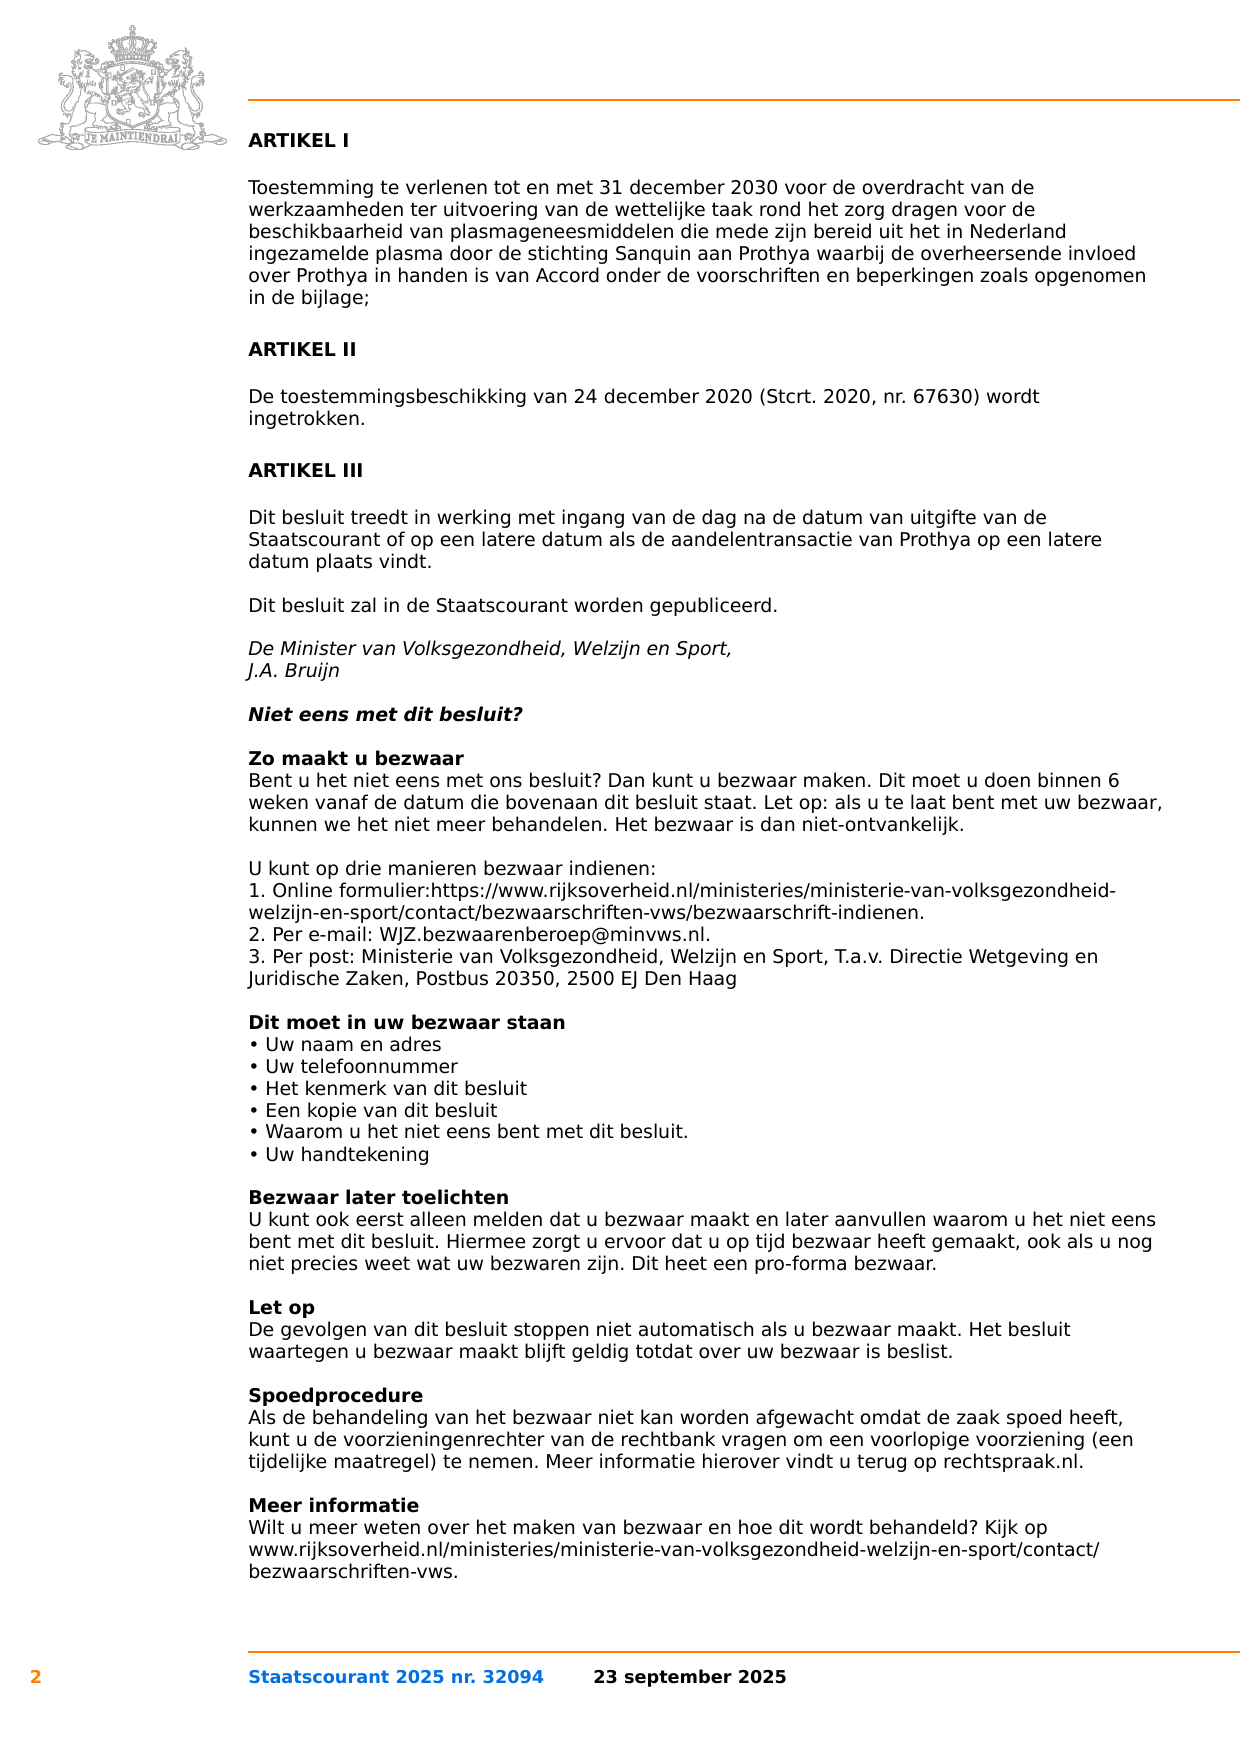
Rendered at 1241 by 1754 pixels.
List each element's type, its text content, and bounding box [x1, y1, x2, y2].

subtitle ARTIKEL II [248, 339, 1163, 361]
text • Een kopie van dit besluit [248, 1099, 1163, 1121]
text 3. Per post: Ministerie van Volksgezondheid, Welzijn en Sport, T.a.v. Directie Wetgeving en Juridische Zaken, Postbus 20350, 2500 EJ Den Haag [248, 946, 1163, 990]
text • Uw telefoonnummer [248, 1056, 1163, 1077]
text 2. Per e-mail: WJZ.bezwaarenberoep@minvws.nl. [248, 924, 1163, 946]
text U kunt op drie manieren bezwaar indienen: [248, 858, 1163, 880]
text Zo maakt u bezwaar [248, 748, 1163, 770]
text 1. Online formulier:https://www.rijksoverheid.nl/ministeries/ministerie-van-volksgezondheid-welzijn-en-sport/contact/bezwaarschriften-vws/bezwaarschrift-indienen. [248, 880, 1163, 924]
text Spoedprocedure [248, 1385, 1163, 1407]
text • Uw naam en adres [248, 1033, 1163, 1056]
subtitle ARTIKEL III [248, 460, 1163, 482]
picture [38, 25, 227, 150]
text Meer informatie [248, 1495, 1163, 1517]
text • Het kenmerk van dit besluit [248, 1077, 1163, 1099]
text Als de behandeling van het bezwaar niet kan worden afgewacht omdat de zaak spoed heeft, kunt u de voorzieningenrechter van de rechtbank vragen om een voorlopige voorziening (een tijdelijke maatregel) te nemen. Meer informatie hierover vindt u terug op rechtspraak.nl. [248, 1407, 1163, 1473]
text De toestemmingsbeschikking van 24 december 2020 (Stcrt. 2020, nr. 67630) wordt ingetrokken. [248, 386, 1163, 430]
text • Waarom u het niet eens bent met dit besluit. [248, 1121, 1163, 1143]
text Bezwaar later toelichten [248, 1187, 1163, 1209]
text Dit besluit treedt in werking met ingang van de dag na de datum van uitgifte van de Staatscourant of op een latere datum als de aandelentransactie van Prothya op een latere datum plaats vindt. [248, 507, 1163, 573]
text Dit moet in uw bezwaar staan [248, 1012, 1163, 1033]
text De Minister van Volksgezondheid, Welzijn en Sport, J.A. Bruijn [248, 638, 1163, 682]
text De gevolgen van dit besluit stoppen niet automatisch als u bezwaar maakt. Het besluit waartegen u bezwaar maakt blijft geldig totdat over uw bezwaar is beslist. [248, 1319, 1163, 1363]
text Toestemming te verlenen tot en met 31 december 2030 voor de overdracht van de werkzaamheden ter uitvoering van de wettelijke taak rond het zorg dragen voor de beschikbaarheid van plasmageneesmiddelen die mede zijn bereid uit het in Nederland ingezamelde plasma door de stichting Sanquin aan Prothya waarbij de overheersende invloed over Prothya in handen is van Accord onder de voorschriften en beperkingen zoals opgenomen in de bijlage; [248, 177, 1163, 309]
text U kunt ook eerst alleen melden dat u bezwaar maakt en later aanvullen waarom u het niet eens bent met dit besluit. Hiermee zorgt u ervoor dat u op tijd bezwaar heeft gemaakt, ook als u nog niet precies weet wat uw bezwaren zijn. Dit heet een pro-forma bezwaar. [248, 1209, 1163, 1275]
text Bent u het niet eens met ons besluit? Dan kunt u bezwaar maken. Dit moet u doen binnen 6 weken vanaf de datum die bovenaan dit besluit staat. Let op: als u te laat bent met uw bezwaar, kunnen we het niet meer behandelen. Het bezwaar is dan niet-ontvankelijk. [248, 770, 1163, 836]
text Wilt u meer weten over het maken van bezwaar en hoe dit wordt behandeld? Kijk op www.rijksoverheid.nl/ministeries/ministerie-van-volksgezondheid-welzijn-en-sport/contact/bezwaarschriften-vws. [248, 1517, 1163, 1583]
text Let op [248, 1297, 1163, 1319]
text Dit besluit zal in de Staatscourant worden gepubliceerd. [248, 594, 1163, 616]
text Niet eens met dit besluit? [248, 704, 1163, 726]
text • Uw handtekening [248, 1143, 1163, 1165]
subtitle ARTIKEL I [248, 130, 1163, 152]
